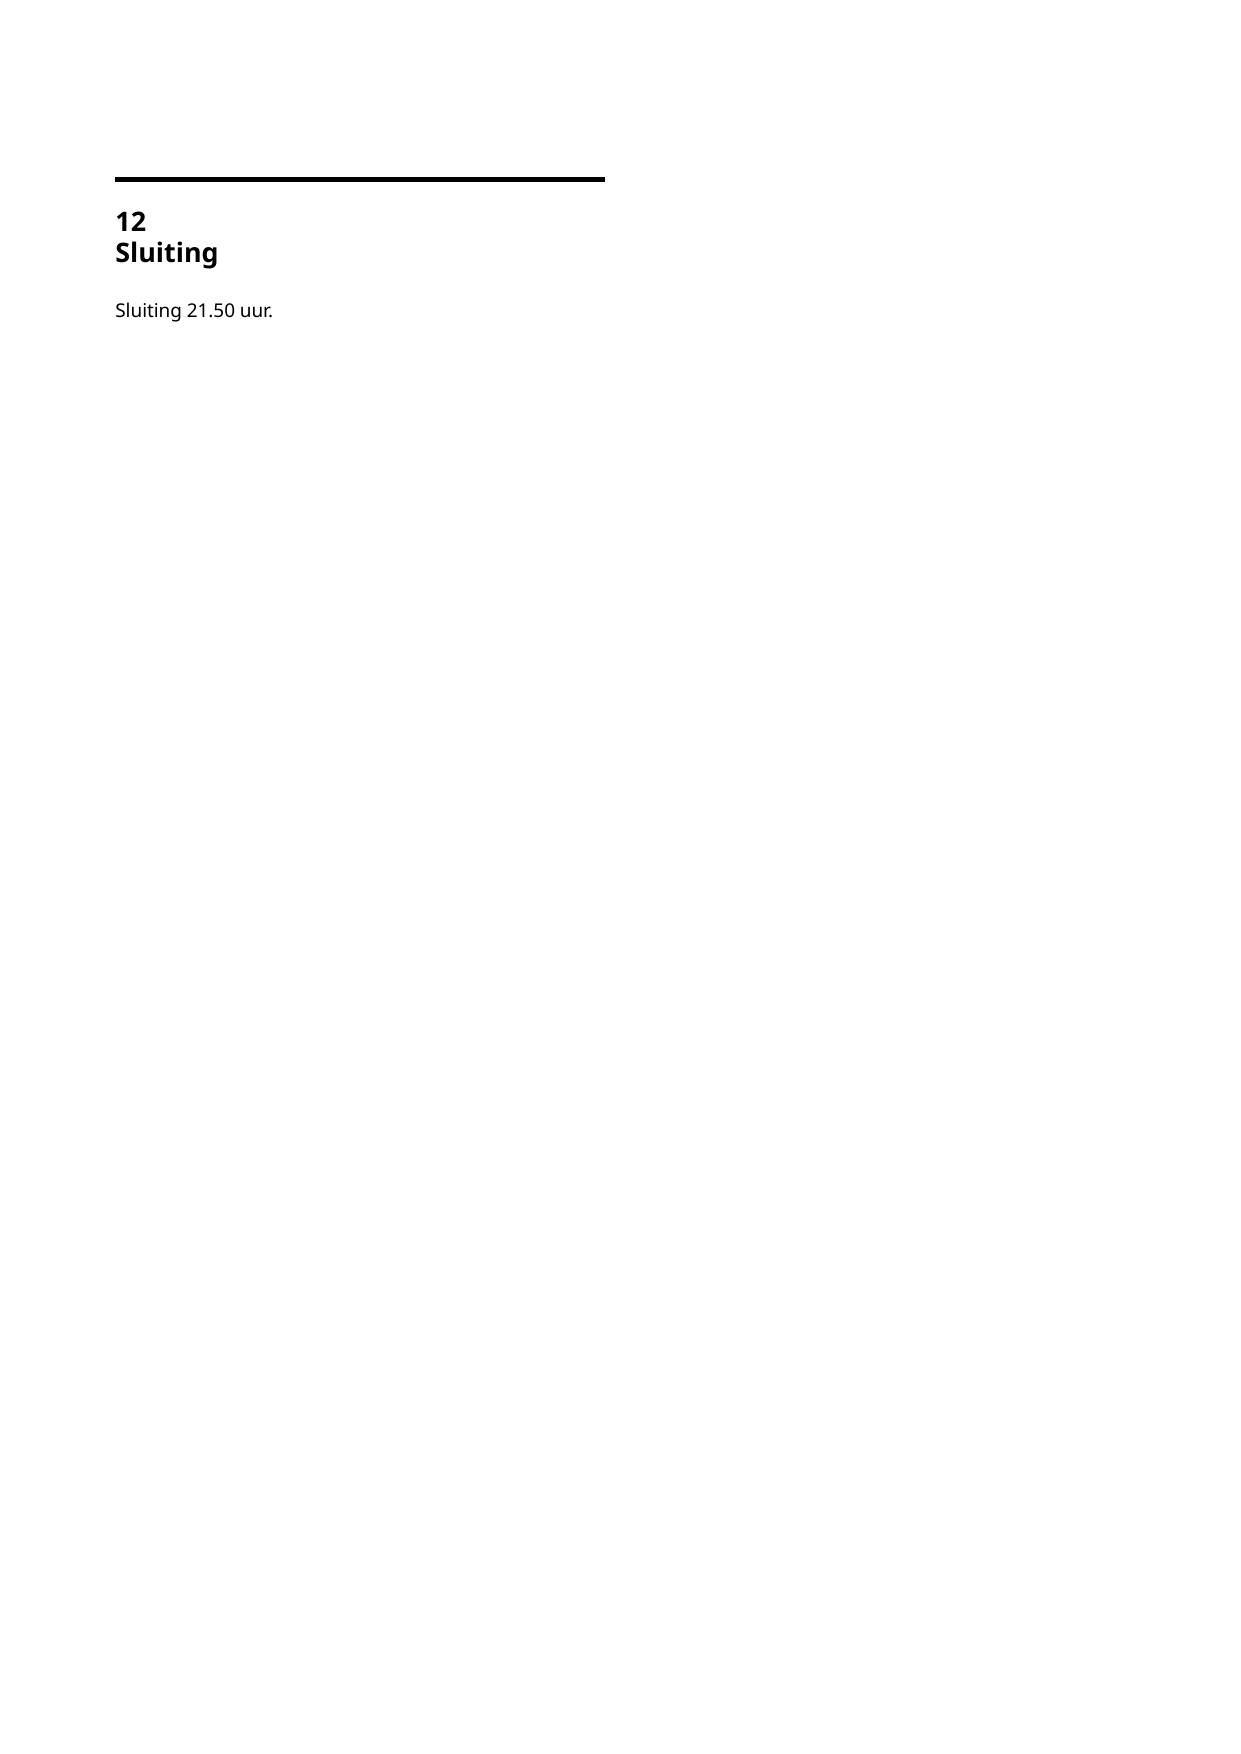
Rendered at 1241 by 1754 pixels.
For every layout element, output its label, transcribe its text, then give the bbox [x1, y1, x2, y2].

text Sluiting [115, 239, 605, 283]
text Sluiting 21.50 uur. [115, 302, 605, 322]
text 12 [115, 203, 605, 239]
